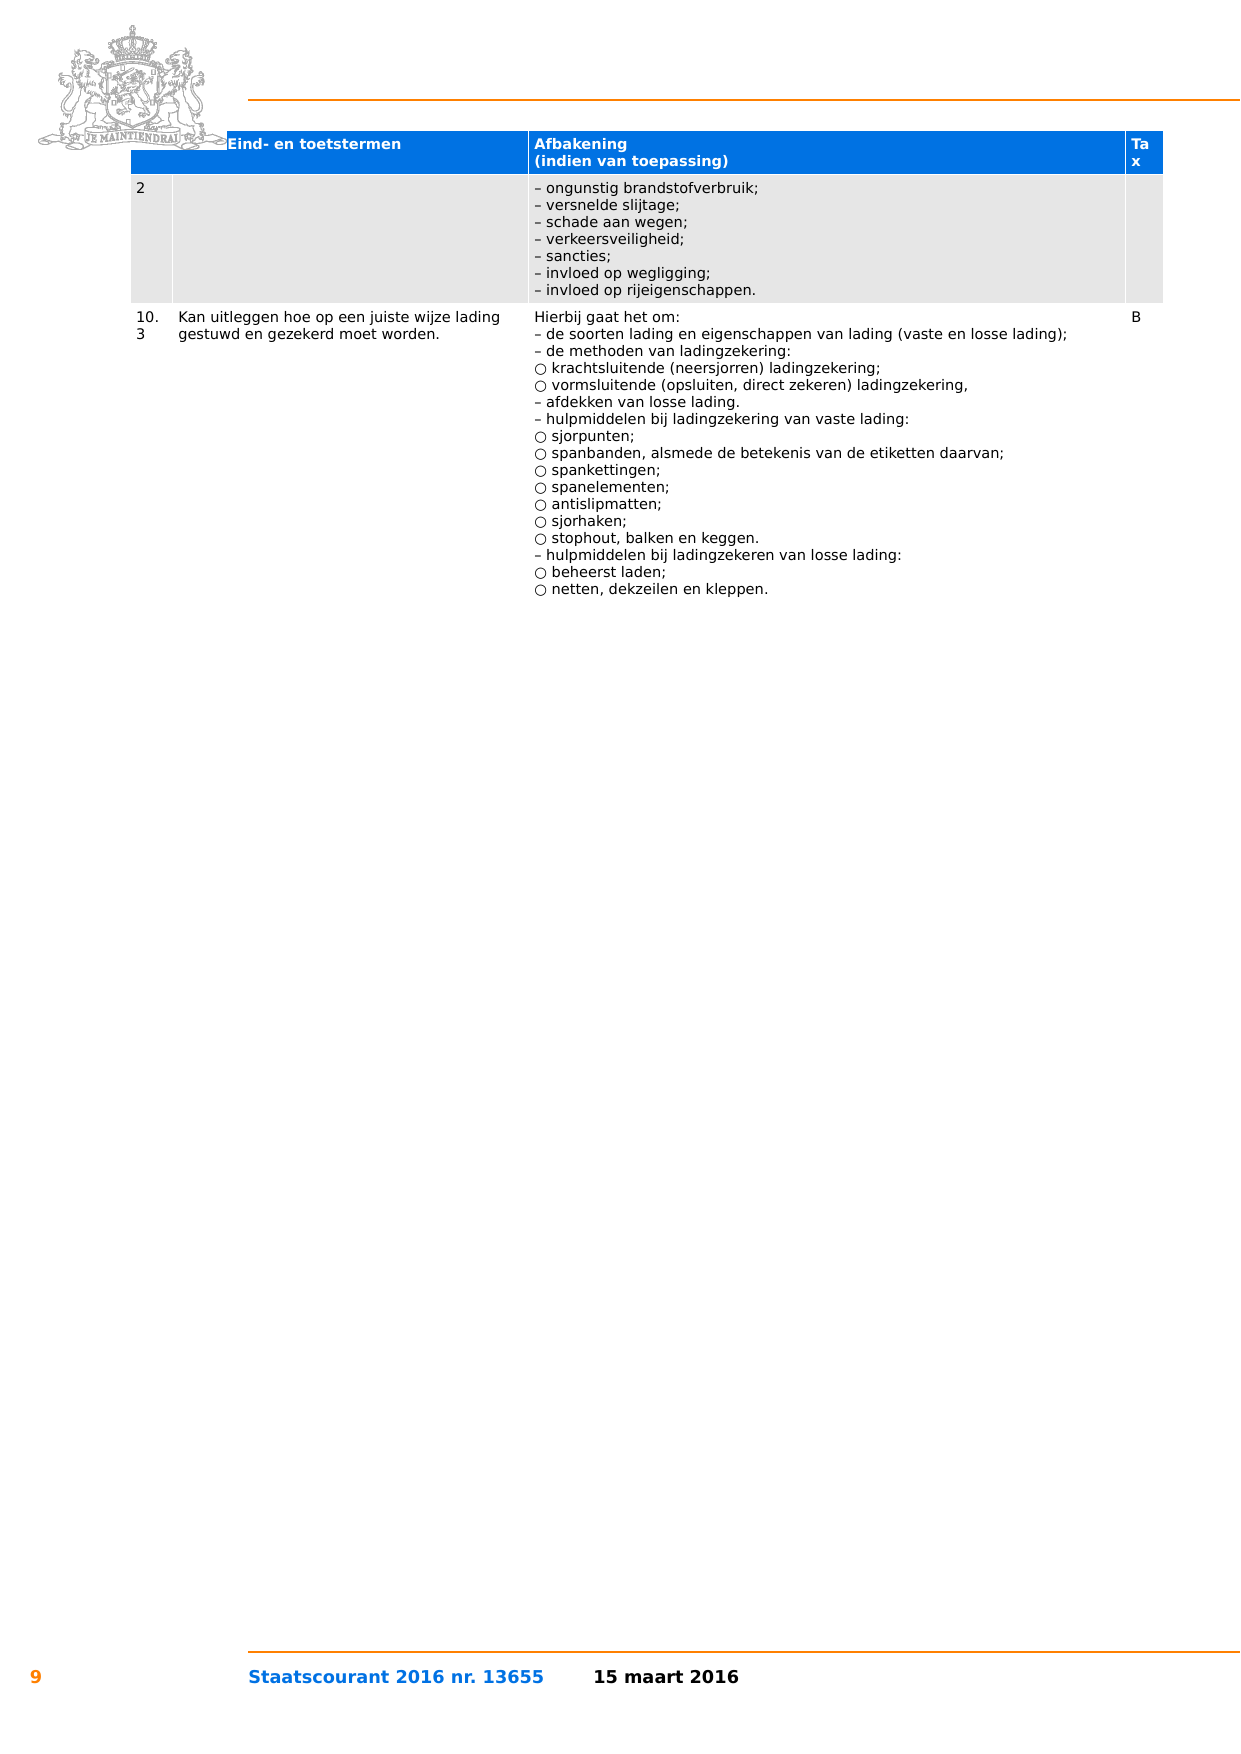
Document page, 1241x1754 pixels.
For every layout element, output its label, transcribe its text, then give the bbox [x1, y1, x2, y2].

table_cell [1126, 175, 1163, 303]
table_header Tax [1126, 131, 1163, 174]
table_cell 2 [131, 175, 172, 303]
table_cell – ongunstig brandstofverbruik; – versnelde slijtage; – schade aan wegen; – verkeersveiligheid; – sancties; – invloed op wegligging; – invloed op rijeigenschappen. [529, 175, 1125, 303]
table_cell [173, 175, 528, 303]
table_cell Kan uitleggen hoe op een juiste wijze lading gestuwd en gezekerd moet worden. [173, 305, 528, 603]
table_header Afbakening (indien van toepassing) [529, 131, 1125, 174]
table_cell B [1126, 305, 1163, 603]
table_cell 10.3 [131, 305, 172, 603]
table_cell Hierbij gaat het om: – de soorten lading en eigenschappen van lading (vaste en losse lading); – de methoden van ladingzekering: ○ krachtsluitende (neersjorren) ladingzekering; ○ vormsluitende (opsluiten, direct zekeren) ladingzekering, – afdekken van losse lading. – hulpmiddelen bij ladingzekering van vaste lading: ○ sjorpunten; ○ spanbanden, alsmede de betekenis van de etiketten daarvan; ○ spankettingen; ○ spanelementen; ○ antislipmatten; ○ sjorhaken; ○ stophout, balken en keggen. – hulpmiddelen bij ladingzekeren van losse lading: ○ beheerst laden; ○ netten, dekzeilen en kleppen. [529, 305, 1125, 603]
table_header Eind- en toetstermen [131, 131, 528, 174]
picture [38, 25, 227, 150]
